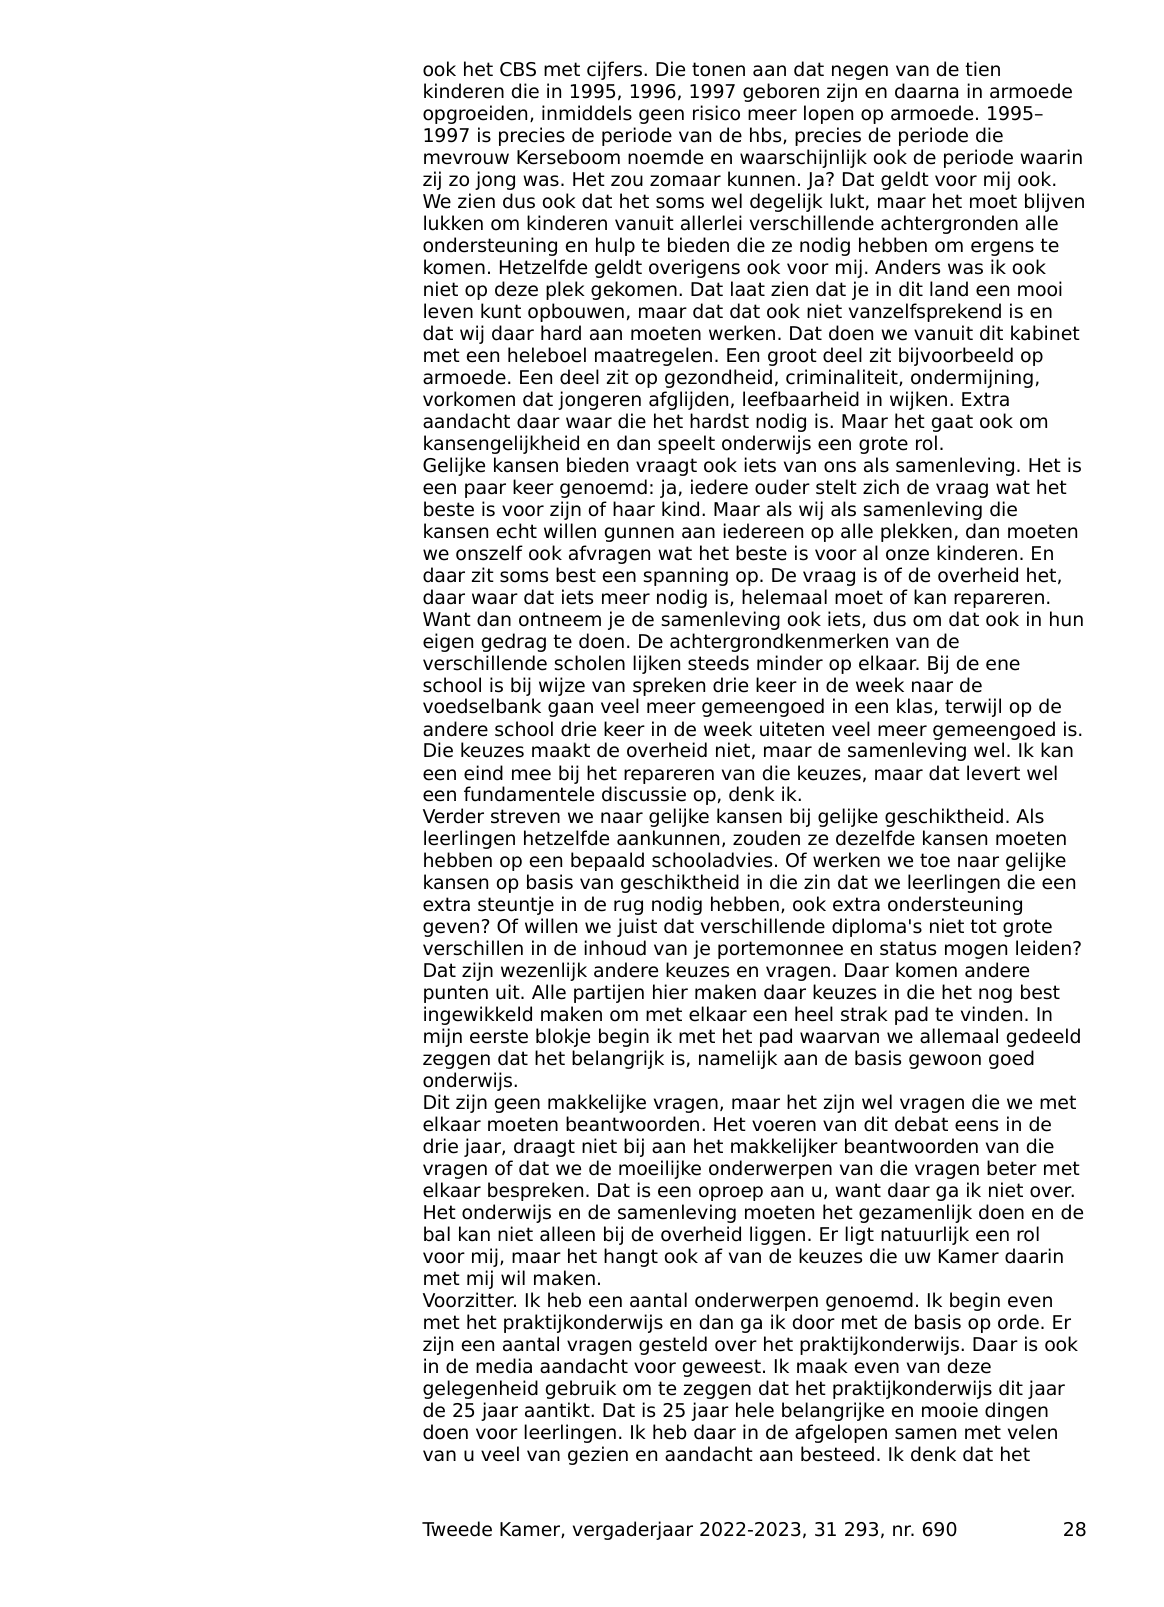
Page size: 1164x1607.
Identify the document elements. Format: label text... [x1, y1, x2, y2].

text ook het CBS met cijfers. Die tonen aan dat negen van de tien kinderen die in 1995, 1996, 1997 geboren zijn en daarna in armoede opgroeiden, inmiddels geen risico meer lopen op armoede. 1995–1997 is precies de periode van de hbs, precies de periode die mevrouw Kerseboom noemde en waarschijnlijk ook de periode waarin zij zo jong was. Het zou zomaar kunnen. Ja? Dat geldt voor mij ook. [422, 59, 1087, 191]
text Dit zijn geen makkelijke vragen, maar het zijn wel vragen die we met elkaar moeten beantwoorden. Het voeren van dit debat eens in de drie jaar, draagt niet bij aan het makkelijker beantwoorden van die vragen of dat we de moeilijke onderwerpen van die vragen beter met elkaar bespreken. Dat is een oproep aan u, want daar ga ik niet over. Het onderwijs en de samenleving moeten het gezamenlijk doen en de bal kan niet alleen bij de overheid liggen. Er ligt natuurlijk een rol voor mij, maar het hangt ook af van de keuzes die uw Kamer daarin met mij wil maken. [422, 1092, 1087, 1290]
text Gelijke kansen bieden vraagt ook iets van ons als samenleving. Het is een paar keer genoemd: ja, iedere ouder stelt zich de vraag wat het beste is voor zijn of haar kind. Maar als wij als samenleving die kansen echt willen gunnen aan iedereen op alle plekken, dan moeten we onszelf ook afvragen wat het beste is voor al onze kinderen. En daar zit soms best een spanning op. De vraag is of de overheid het, daar waar dat iets meer nodig is, helemaal moet of kan repareren. Want dan ontneem je de samenleving ook iets, dus om dat ook in hun eigen gedrag te doen. De achtergrondkenmerken van de verschillende scholen lijken steeds minder op elkaar. Bij de ene school is bij wijze van spreken drie keer in de week naar de voedselbank gaan veel meer gemeengoed in een klas, terwijl op de andere school drie keer in de week uiteten veel meer gemeengoed is. Die keuzes maakt de overheid niet, maar de samenleving wel. Ik kan een eind mee bij het repareren van die keuzes, maar dat levert wel een fundamentele discussie op, denk ik. [422, 455, 1087, 806]
text Verder streven we naar gelijke kansen bij gelijke geschiktheid. Als leerlingen hetzelfde aankunnen, zouden ze dezelfde kansen moeten hebben op een bepaald schooladvies. Of werken we toe naar gelijke kansen op basis van geschiktheid in die zin dat we leerlingen die een extra steuntje in de rug nodig hebben, ook extra ondersteuning geven? Of willen we juist dat verschillende diploma's niet tot grote verschillen in de inhoud van je portemonnee en status mogen leiden? Dat zijn wezenlijk andere keuzes en vragen. Daar komen andere punten uit. Alle partijen hier maken daar keuzes in die het nog best ingewikkeld maken om met elkaar een heel strak pad te vinden. In mijn eerste blokje begin ik met het pad waarvan we allemaal gedeeld zeggen dat het belangrijk is, namelijk aan de basis gewoon goed onderwijs. [422, 806, 1087, 1092]
text We zien dus ook dat het soms wel degelijk lukt, maar het moet blijven lukken om kinderen vanuit allerlei verschillende achtergronden alle ondersteuning en hulp te bieden die ze nodig hebben om ergens te komen. Hetzelfde geldt overigens ook voor mij. Anders was ik ook niet op deze plek gekomen. Dat laat zien dat je in dit land een mooi leven kunt opbouwen, maar dat dat ook niet vanzelfsprekend is en dat wij daar hard aan moeten werken. Dat doen we vanuit dit kabinet met een heleboel maatregelen. Een groot deel zit bijvoorbeeld op armoede. Een deel zit op gezondheid, criminaliteit, ondermijning, vorkomen dat jongeren afglijden, leefbaarheid in wijken. Extra aandacht daar waar die het hardst nodig is. Maar het gaat ook om kansengelijkheid en dan speelt onderwijs een grote rol. [422, 191, 1087, 455]
text Voorzitter. Ik heb een aantal onderwerpen genoemd. Ik begin even met het praktijkonderwijs en dan ga ik door met de basis op orde. Er zijn een aantal vragen gesteld over het praktijkonderwijs. Daar is ook in de media aandacht voor geweest. Ik maak even van deze gelegenheid gebruik om te zeggen dat het praktijkonderwijs dit jaar de 25 jaar aantikt. Dat is 25 jaar hele belangrijke en mooie dingen doen voor leerlingen. Ik heb daar in de afgelopen samen met velen van u veel van gezien en aandacht aan besteed. Ik denk dat het [422, 1290, 1087, 1466]
